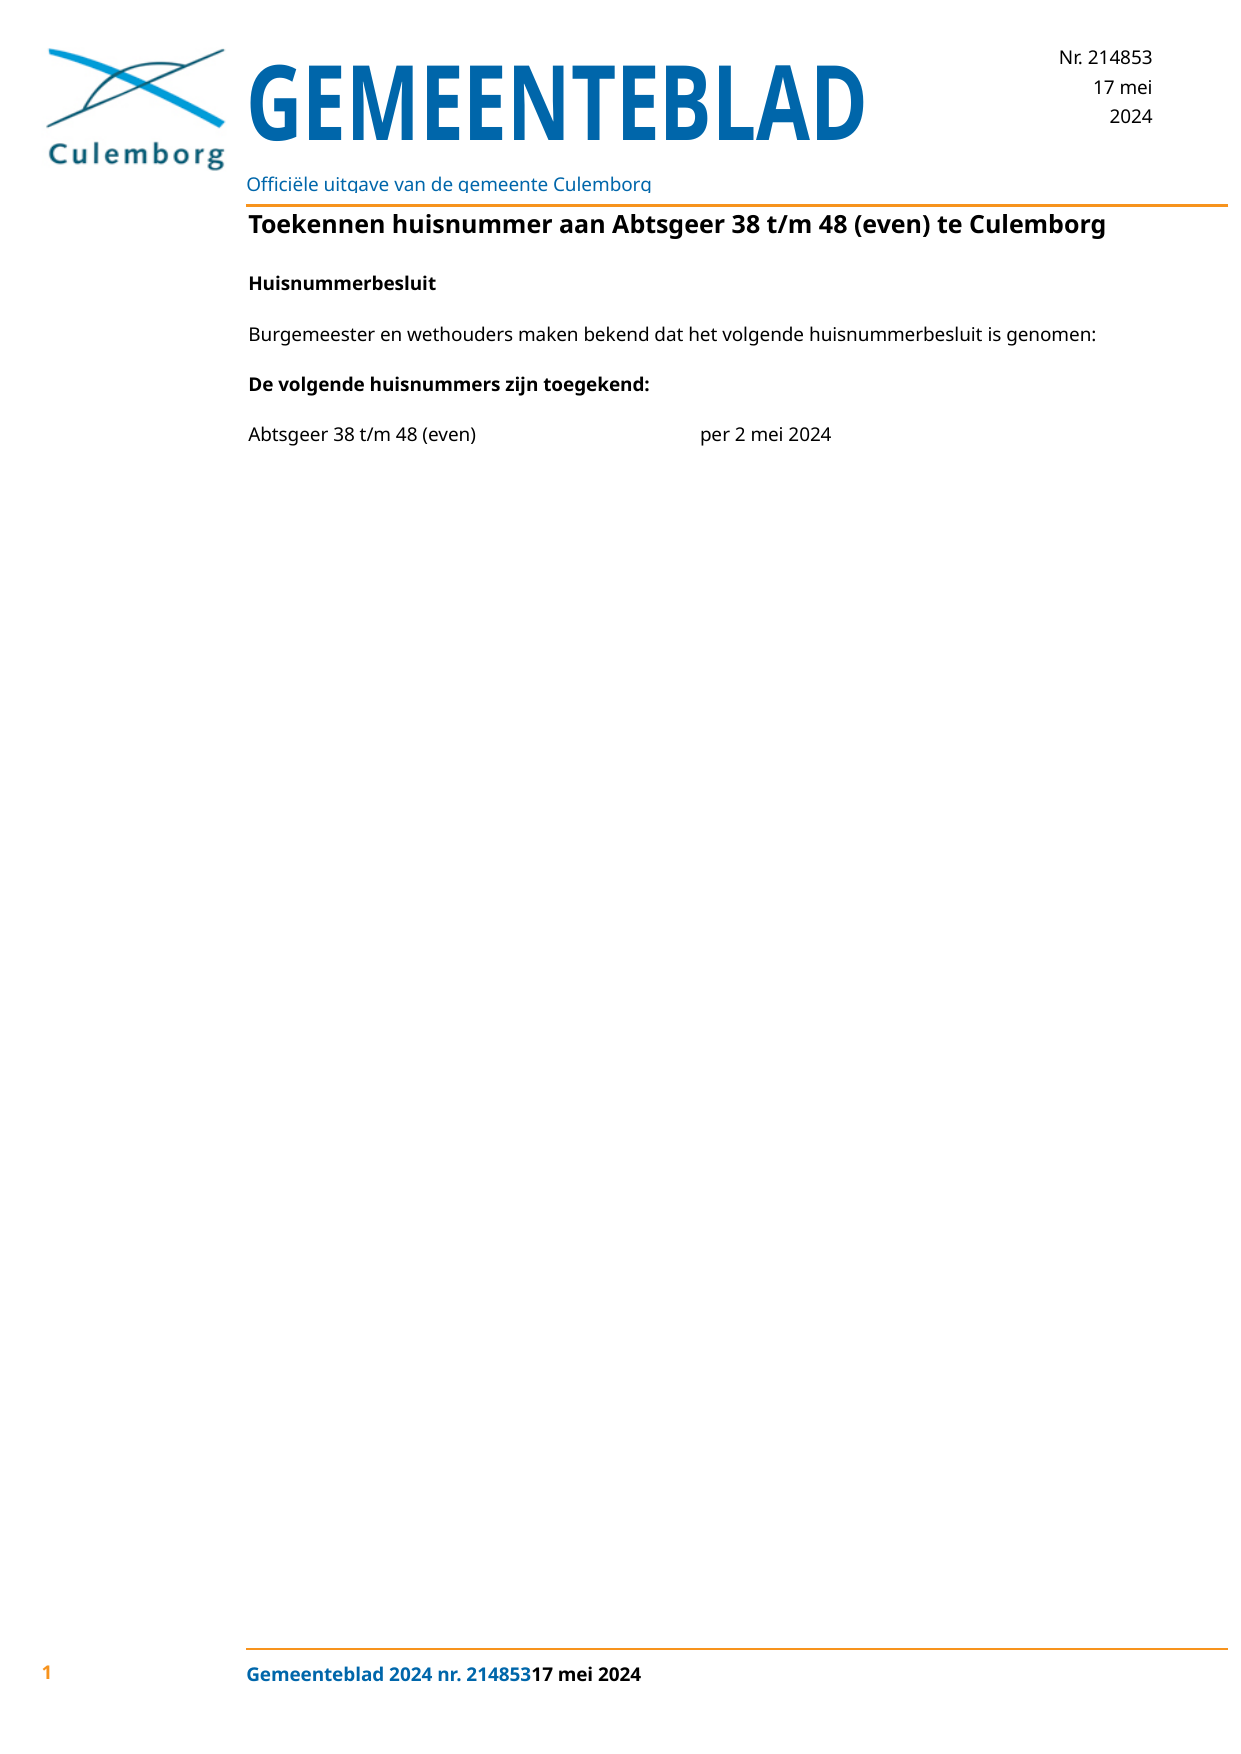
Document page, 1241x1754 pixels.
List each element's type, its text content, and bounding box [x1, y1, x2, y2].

text Burgemeester en wethouders maken bekend dat het volgende huisnummerbesluit is genomen: [248, 321, 1152, 346]
text Toekennen huisnummer aan Abtsgeer 38 t/m 48 (even) te Culemborg [248, 207, 1152, 241]
table_header per 2 mei 2024 [700, 422, 1152, 447]
table_header Abtsgeer 38 t/m 48 (even) [248, 422, 700, 447]
text De volgende huisnummers zijn toegekend: [248, 371, 1152, 397]
picture [41, 47, 231, 172]
text Huisnummerbesluit [248, 270, 1152, 296]
